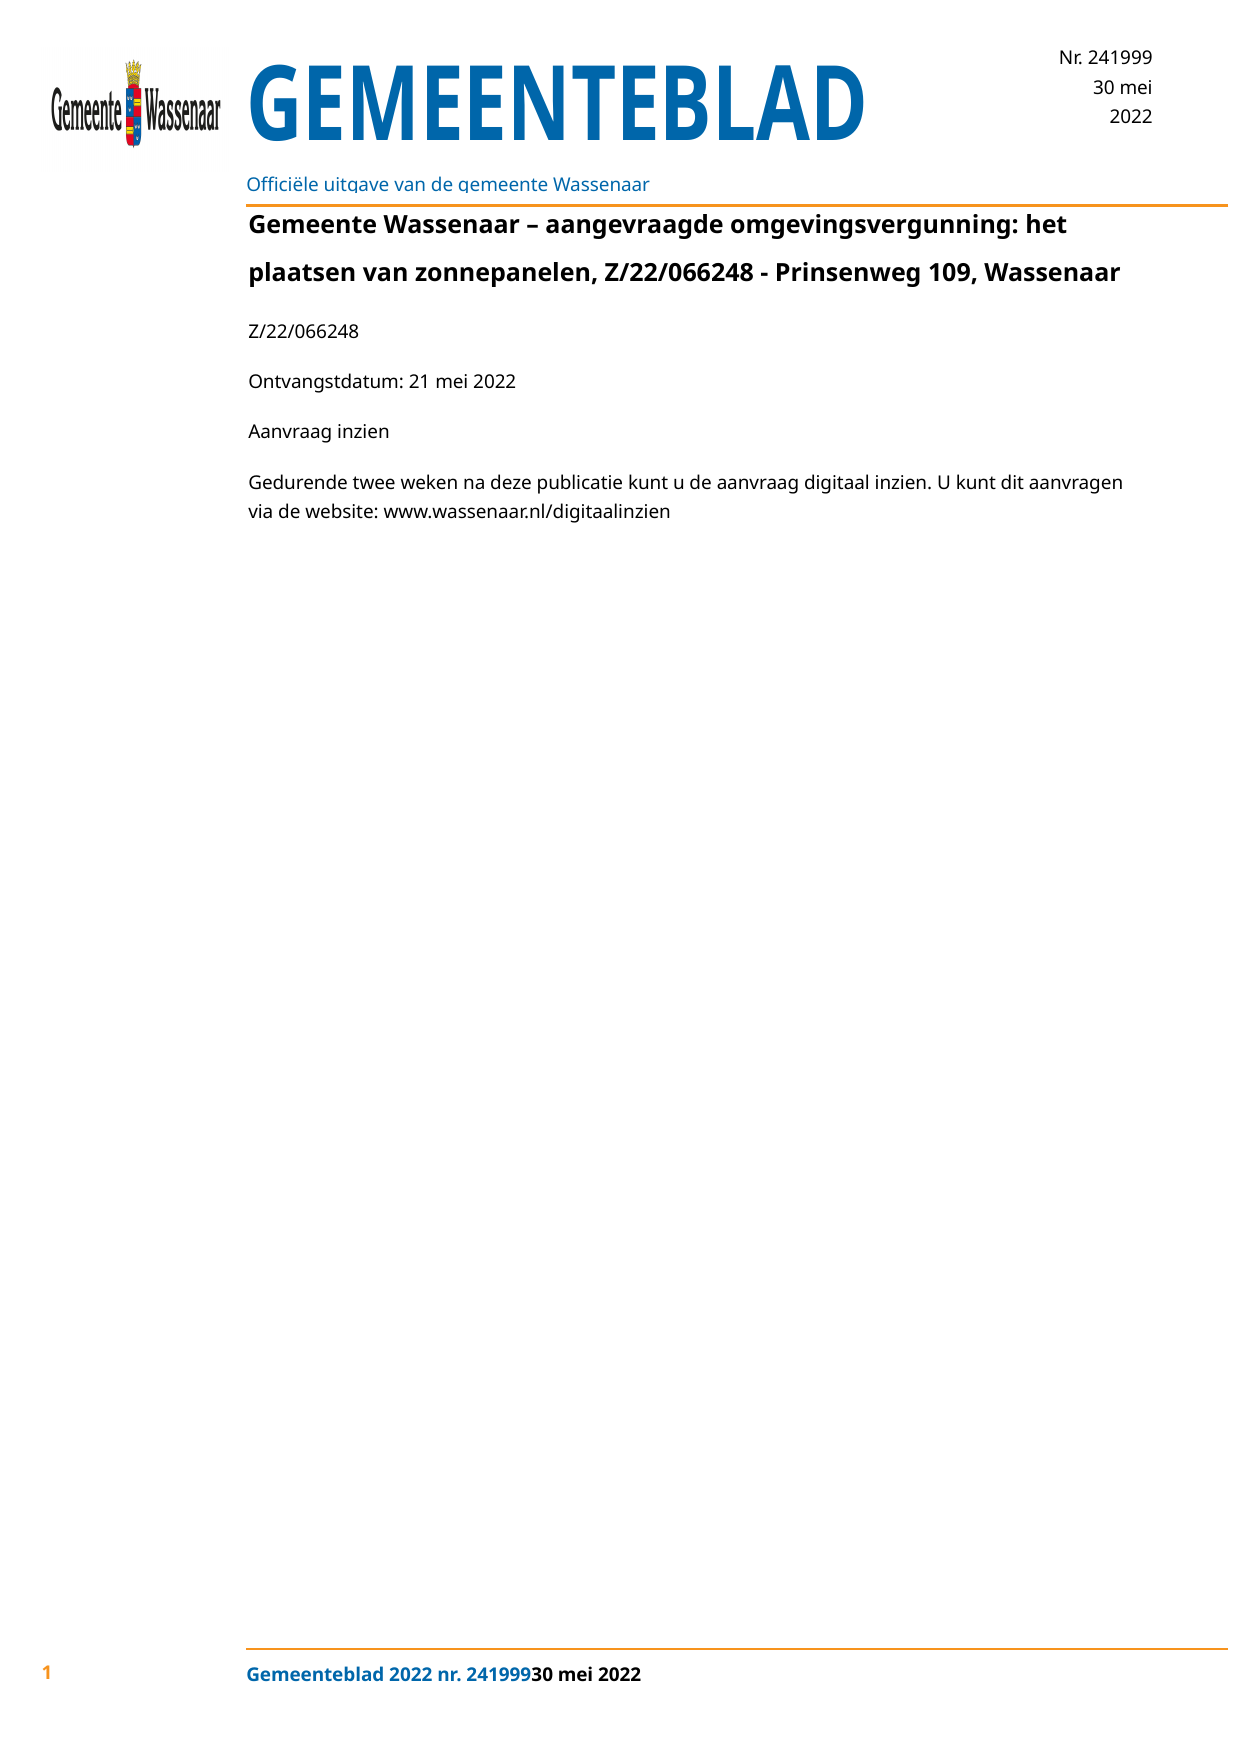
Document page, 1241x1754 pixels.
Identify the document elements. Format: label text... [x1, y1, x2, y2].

text Ontvangstdatum: 21 mei 2022 [248, 368, 1152, 394]
picture [41, 47, 231, 172]
text Gedurende twee weken na deze publicatie kunt u de aanvraag digitaal inzien. U kunt dit aanvragen via de website: www.wassenaar.nl/digitaalinzien [248, 469, 1152, 524]
text Aanvraag inzien [248, 419, 1152, 444]
text Gemeente Wassenaar – aangevraagde omgevingsvergunning: het plaatsen van zonnepanelen, Z/22/066248 - Prinsenweg 109, Wassenaar [248, 207, 1152, 288]
text Z/22/066248 [248, 318, 1152, 344]
